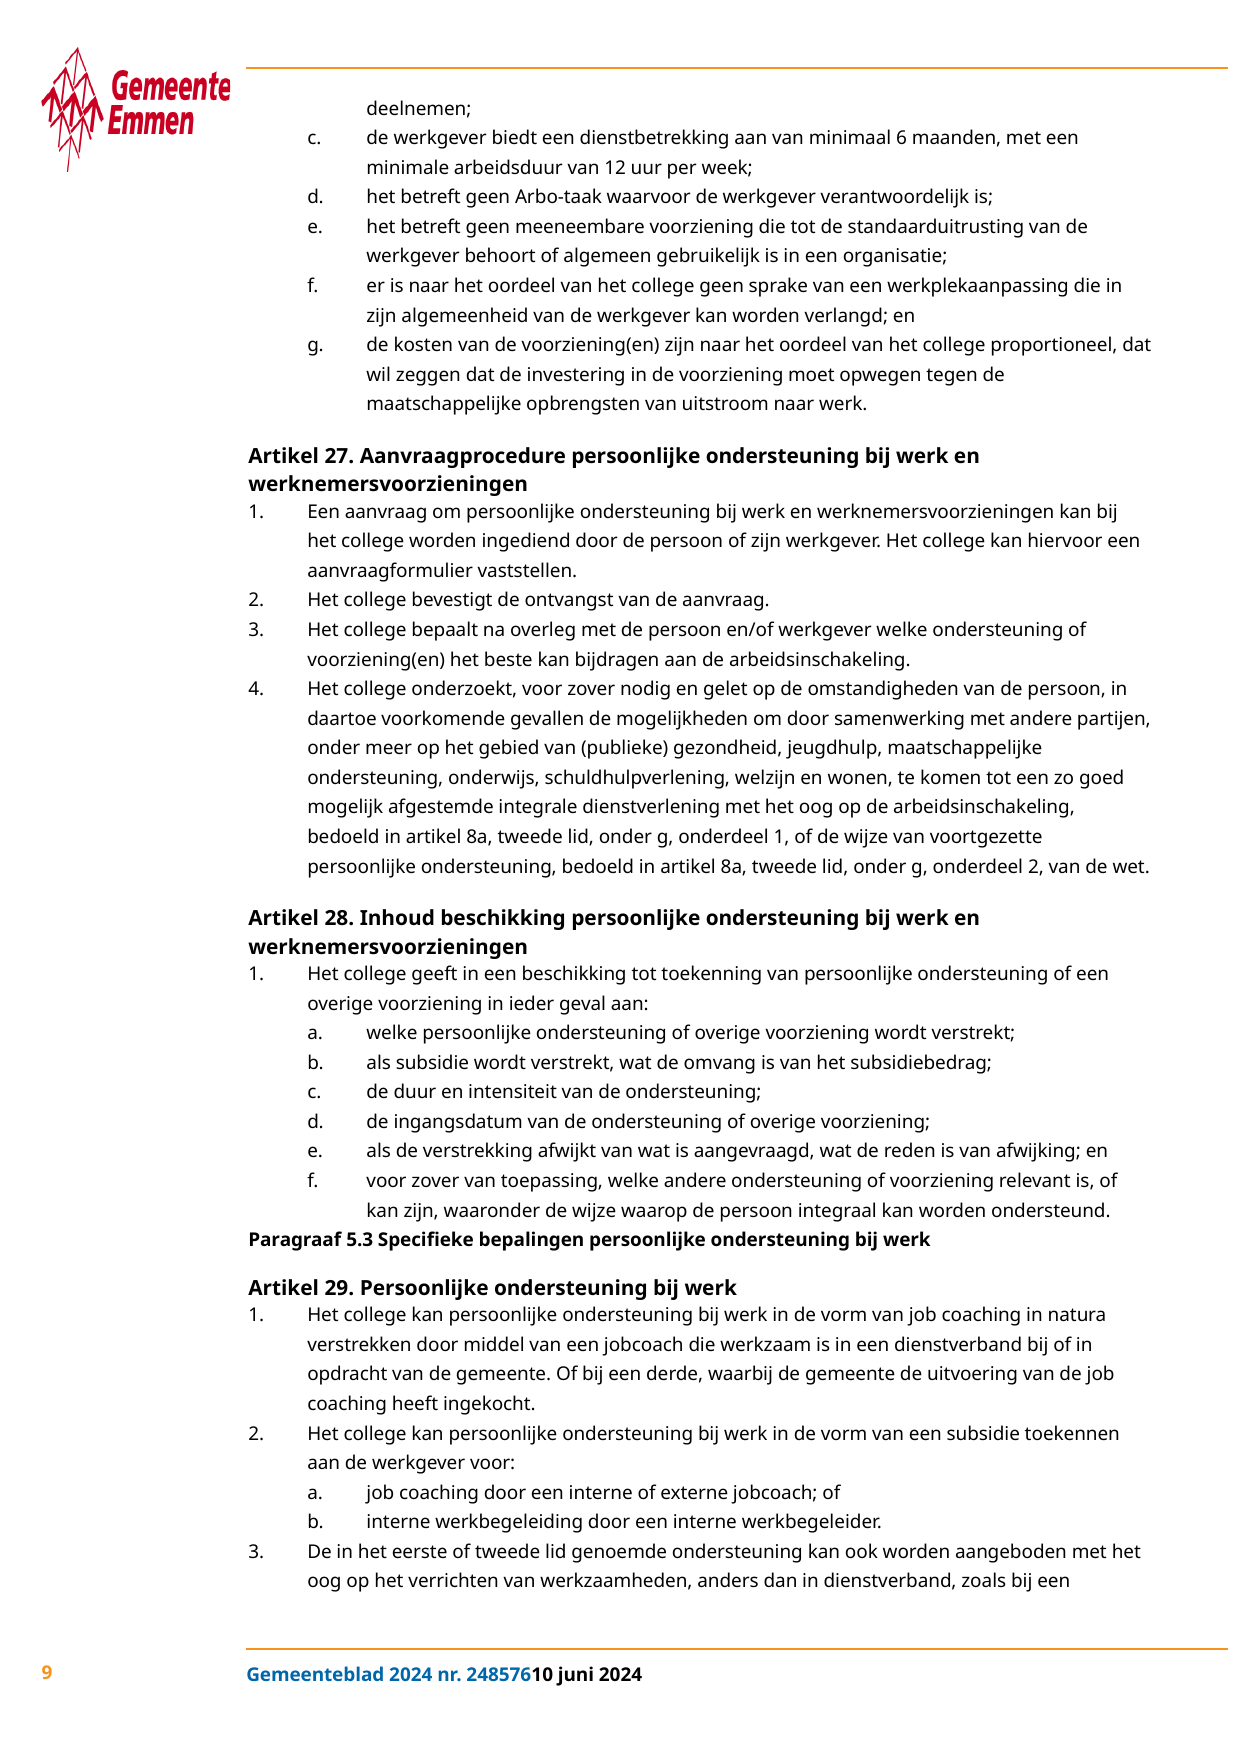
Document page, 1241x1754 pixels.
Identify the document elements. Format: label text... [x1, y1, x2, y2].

text Artikel 28. Inhoud beschikking persoonlijke ondersteuning bij werk en werknemersvoorzieningen [248, 903, 1152, 960]
list voor zover van toepassing, welke andere ondersteuning of voorziening relevant is, of kan zijn, waaronder de wijze waarop de persoon integraal kan worden ondersteund. [307, 1167, 1152, 1223]
picture [41, 47, 231, 172]
list Het college kan persoonlijke ondersteuning bij werk in de vorm van job coaching in natura verstrekken door middel van een jobcoach die werkzaam is in een dienstverband bij of in opdracht van de gemeente. Of bij een derde, waarbij de gemeente de uitvoering van de job coaching heeft ingekocht. [248, 1301, 1152, 1416]
list Het college bevestigt de ontvangst van de aanvraag. [248, 587, 1152, 612]
list de werkgever biedt een dienstbetrekking aan van minimaal 6 maanden, met een minimale arbeidsduur van 12 uur per week; [307, 124, 1152, 180]
list de kosten van de voorziening(en) zijn naar het oordeel van het college proportioneel, dat wil zeggen dat de investering in de voorziening moet opwegen tegen de maatschappelijke opbrengsten van uitstroom naar werk. [307, 331, 1152, 416]
list er is naar het oordeel van het college geen sprake van een werkplekaanpassing die in zijn algemeenheid van de werkgever kan worden verlangd; en [307, 272, 1152, 328]
list de duur en intensiteit van de ondersteuning; [307, 1078, 1152, 1104]
list het betreft geen Arbo-taak waarvoor de werkgever verantwoordelijk is; [307, 183, 1152, 209]
list het betreft geen meeneembare voorziening die tot de standaarduitrusting van de werkgever behoort of algemeen gebruikelijk is in een organisatie; [307, 213, 1152, 268]
list als subsidie wordt verstrekt, wat de omvang is van het subsidiebedrag; [307, 1049, 1152, 1075]
list als de verstrekking afwijkt van wat is aangevraagd, wat de reden is van afwijking; en [307, 1138, 1152, 1163]
list De in het eerste of tweede lid genoemde ondersteuning kan ook worden aangeboden met het oog op het verrichten van werkzaamheden, anders dan in dienstverband, zoals bij een [248, 1538, 1152, 1593]
list Het college geeft in een beschikking tot toekenning van persoonlijke ondersteuning of een overige voorziening in ieder geval aan: [248, 960, 1152, 1016]
text Paragraaf 5.3 Specifieke bepalingen persoonlijke ondersteuning bij werk [248, 1226, 1152, 1252]
list Het college kan persoonlijke ondersteuning bij werk in de vorm van een subsidie toekennen aan de werkgever voor: [248, 1420, 1152, 1475]
list Het college onderzoekt, voor zover nodig en gelet op de omstandigheden van de persoon, in daartoe voorkomende gevallen de mogelijkheden om door samenwerking met andere partijen, onder meer op het gebied van (publieke) gezondheid, jeugdhulp, maatschappelijke ondersteuning, onderwijs, schuldhulpverlening, welzijn en wonen, te komen tot een zo goed mogelijk afgestemde integrale dienstverlening met het oog op de arbeidsinschakeling, bedoeld in artikel 8a, tweede lid, onder g, onderdeel 1, of de wijze van voortgezette persoonlijke ondersteuning, bedoeld in artikel 8a, tweede lid, onder g, onderdeel 2, van de wet. [248, 675, 1152, 879]
list deelnemen; [307, 95, 1152, 121]
text Artikel 27. Aanvraagprocedure persoonlijke ondersteuning bij werk en werknemersvoorzieningen [248, 441, 1152, 498]
list Een aanvraag om persoonlijke ondersteuning bij werk en werknemersvoorzieningen kan bij het college worden ingediend door de persoon of zijn werkgever. Het college kan hiervoor een aanvraagformulier vaststellen. [248, 498, 1152, 583]
list welke persoonlijke ondersteuning of overige voorziening wordt verstrekt; [307, 1019, 1152, 1045]
text Artikel 29. Persoonlijke ondersteuning bij werk [248, 1273, 1152, 1301]
list Het college bepaalt na overleg met de persoon en/of werkgever welke ondersteuning of voorziening(en) het beste kan bijdragen aan de arbeidsinschakeling. [248, 616, 1152, 672]
list de ingangsdatum van de ondersteuning of overige voorziening; [307, 1108, 1152, 1134]
list job coaching door een interne of externe jobcoach; of [307, 1479, 1152, 1505]
list interne werkbegeleiding door een interne werkbegeleider. [307, 1508, 1152, 1534]
